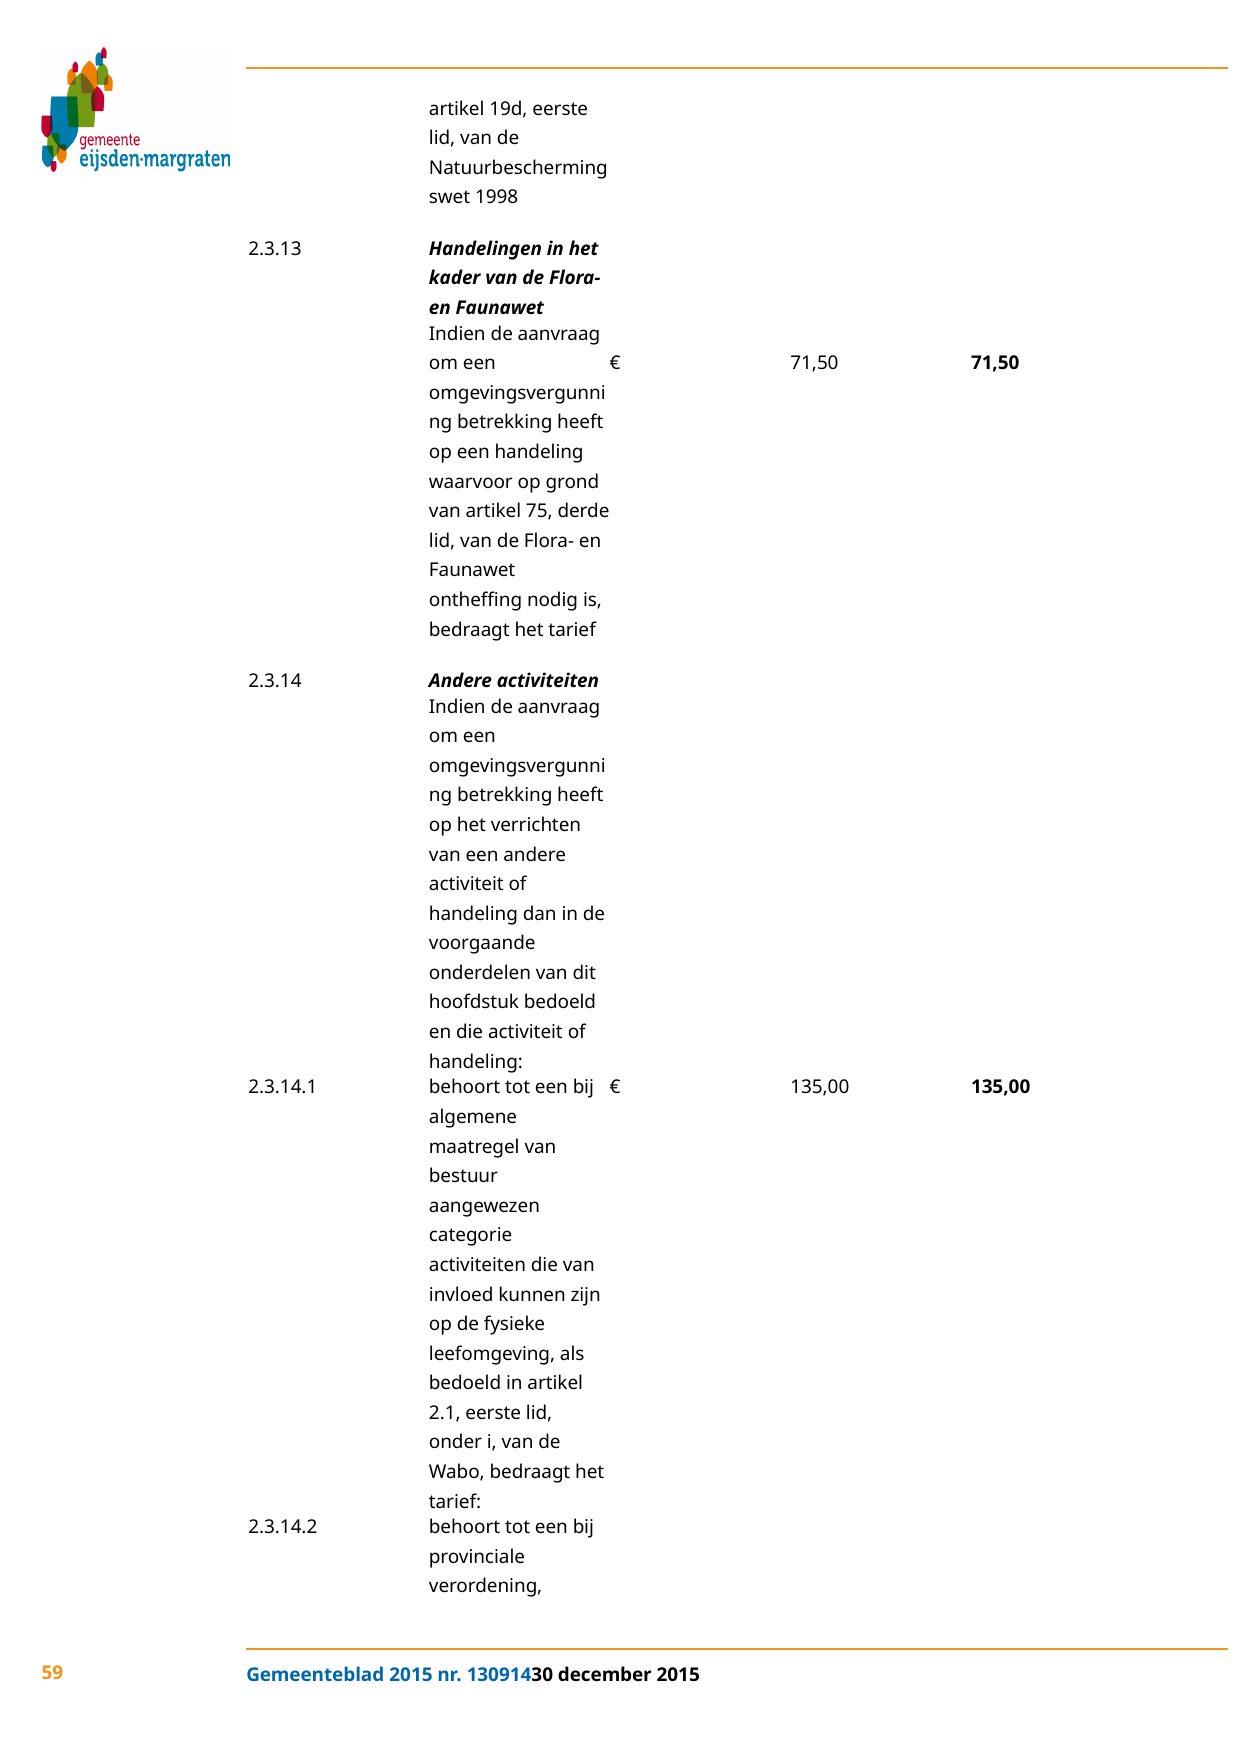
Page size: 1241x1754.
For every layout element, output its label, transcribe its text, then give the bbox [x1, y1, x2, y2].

table_cell Indien de aanvraag om een omgevingsvergunning betrekking heeft op het verrichten van een andere activiteit of handeling dan in de voorgaande onderdelen van dit hoofdstuk bedoeld en die activiteit of handeling: [429, 693, 609, 1074]
table_cell Andere activiteiten [429, 667, 609, 693]
table_cell [971, 641, 1152, 667]
table_cell [429, 209, 609, 235]
table_cell [248, 320, 429, 641]
table_cell [790, 235, 971, 320]
table_cell [609, 235, 790, 320]
table_cell [429, 641, 609, 667]
table_cell [248, 693, 429, 1074]
table_cell artikel 19d, eerste lid, van de Natuurbeschermingswet 1998 [429, 95, 609, 209]
table_cell [790, 667, 971, 693]
table_cell Handelingen in het kader van de Flora- en Faunawet [429, 235, 609, 320]
table_cell 71,50 [790, 320, 971, 641]
table_cell [790, 95, 971, 209]
table_cell € [609, 320, 790, 641]
table_cell [790, 693, 971, 1074]
table_cell [609, 667, 790, 693]
table_cell 2.3.14.1 [248, 1074, 429, 1513]
table_cell [609, 641, 790, 667]
table_cell 135,00 [790, 1074, 971, 1513]
table_cell [248, 95, 429, 209]
table_cell [609, 693, 790, 1074]
table_cell [971, 95, 1152, 209]
table_cell [609, 209, 790, 235]
table_cell [971, 693, 1152, 1074]
table_cell [971, 667, 1152, 693]
table_cell Indien de aanvraag om een omgevingsvergunning betrekking heeft op een handeling waarvoor op grond van artikel 75, derde lid, van de Flora- en Faunawet ontheffing nodig is, bedraagt het tarief [429, 320, 609, 641]
table_cell [609, 1514, 790, 1598]
table_cell [248, 209, 429, 235]
table_cell behoort tot een bij provinciale verordening, [429, 1514, 609, 1598]
table_cell 2.3.13 [248, 235, 429, 320]
table_cell 2.3.14 [248, 667, 429, 693]
table_cell [971, 209, 1152, 235]
table_cell [971, 235, 1152, 320]
table_cell 2.3.14.2 [248, 1514, 429, 1598]
table_cell [790, 209, 971, 235]
table_cell [790, 1514, 971, 1598]
table_cell [790, 641, 971, 667]
table_cell 71,50 [971, 320, 1152, 641]
table_cell [248, 641, 429, 667]
table_cell [609, 95, 790, 209]
table_cell [971, 1514, 1152, 1598]
table_cell 135,00 [971, 1074, 1152, 1513]
picture [41, 47, 231, 172]
table_cell behoort tot een bij algemene maatregel van bestuur aangewezen categorie activiteiten die van invloed kunnen zijn op de fysieke leefomgeving, als bedoeld in artikel 2.1, eerste lid, onder i, van de Wabo, bedraagt het tarief: [429, 1074, 609, 1513]
table_cell € [609, 1074, 790, 1513]
